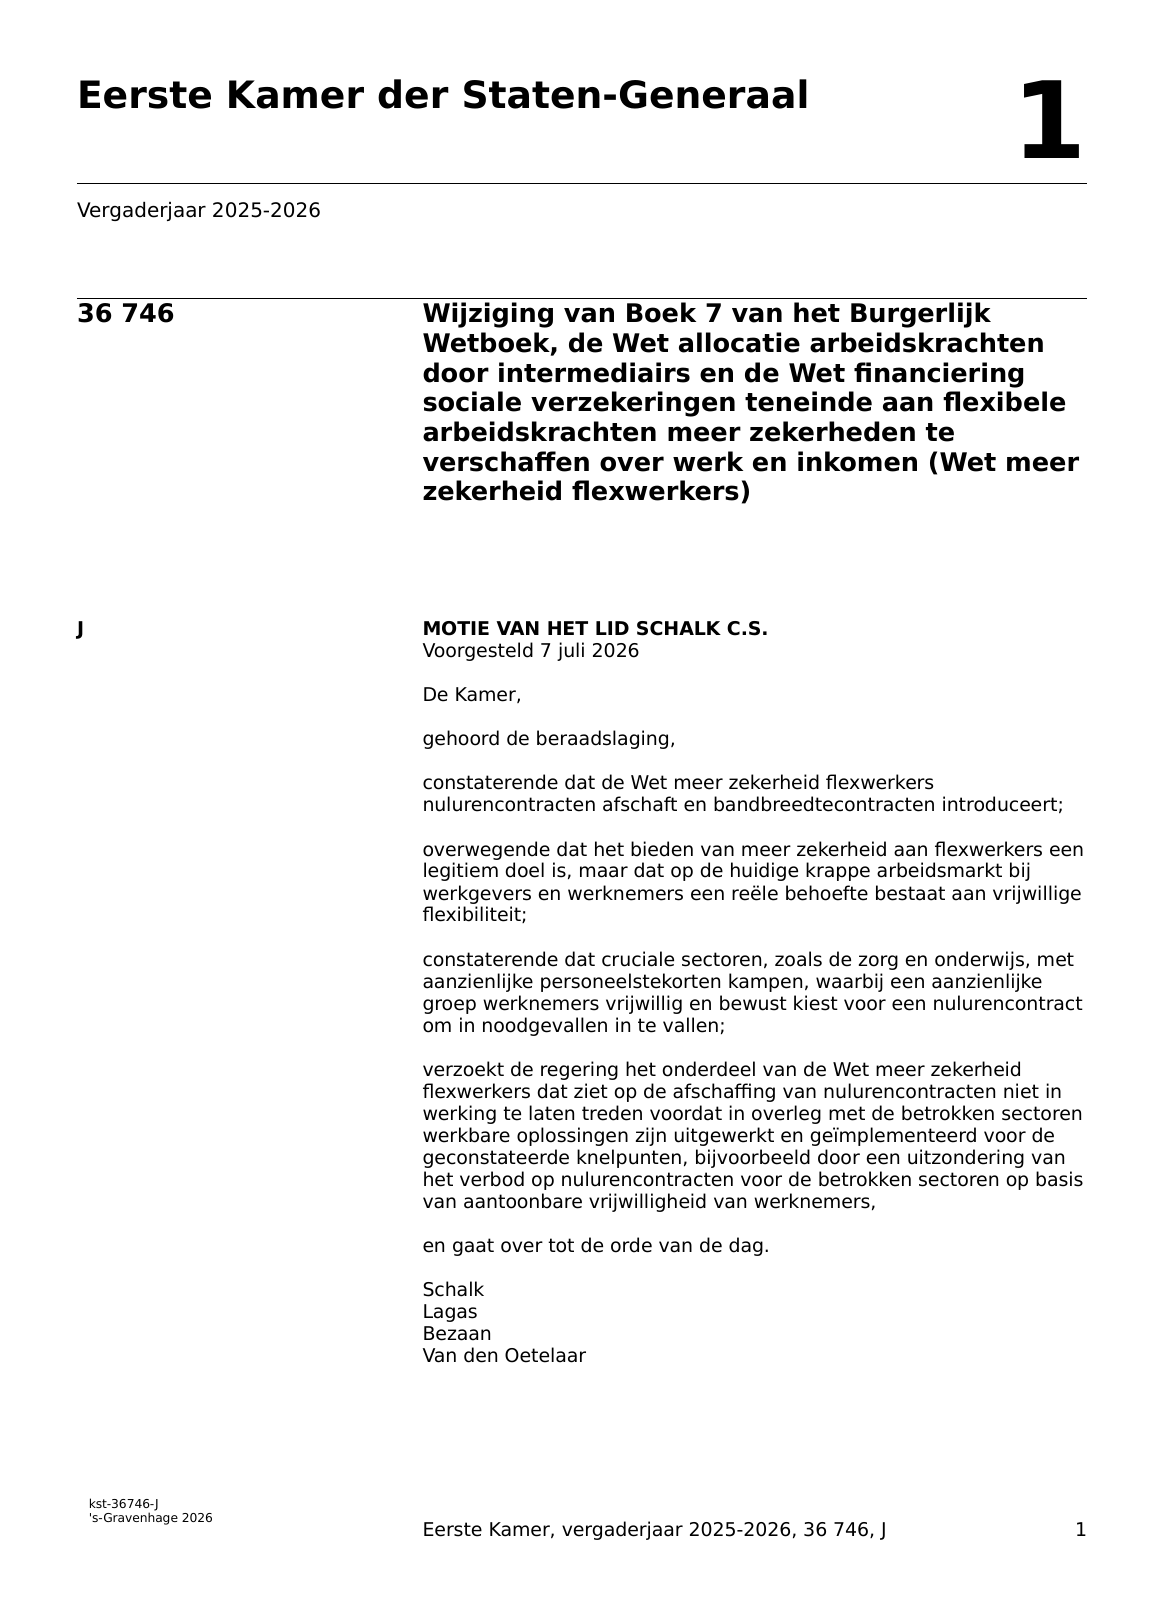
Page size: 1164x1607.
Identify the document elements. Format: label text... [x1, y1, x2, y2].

text kst-36746-J [88, 1497, 323, 1511]
text Schalk [422, 1279, 1087, 1301]
text Lagas [422, 1301, 1087, 1323]
text en gaat over tot de orde van de dag. [422, 1235, 1087, 1257]
text 's-Gravenhage 2026 [88, 1511, 323, 1525]
text De Kamer, [422, 684, 1087, 706]
text verzoekt de regering het onderdeel van de Wet meer zekerheid flexwerkers dat ziet op de afschaffing van nulurencontracten niet in werking te laten treden voordat in overleg met de betrokken sectoren werkbare oplossingen zijn uitgewerkt en geïmplementeerd voor de geconstateerde knelpunten, bijvoorbeeld door een uitzondering van het verbod op nulurencontracten voor de betrokken sectoren op basis van aantoonbare vrijwilligheid van werknemers, [422, 1059, 1087, 1212]
text constaterende dat cruciale sectoren, zoals de zorg en onderwijs, met aanzienlijke personeelstekorten kampen, waarbij een aanzienlijke groep werknemers vrijwillig en bewust kiest voor een nulurencontract om in noodgevallen in te vallen; [422, 948, 1087, 1036]
subtitle J MOTIE VAN HET LID SCHALK C.S. [77, 618, 1087, 640]
subtitle 36 746 Wijziging van Boek 7 van het Burgerlijk Wetboek, de Wet allocatie arbeidskrachten door intermediairs en de Wet financiering sociale verzekeringen teneinde aan flexibele arbeidskrachten meer zekerheden te verschaffen over werk en inkomen (Wet meer zekerheid flexwerkers) [77, 299, 1087, 507]
text Voorgesteld 7 juli 2026 [422, 640, 1087, 662]
text gehoord de beraadslaging, [422, 728, 1087, 750]
text Van den Oetelaar [422, 1345, 1087, 1367]
table_header Eerste Kamer der Staten-Generaal [77, 59, 886, 183]
table_header 1 [886, 59, 1087, 183]
table_cell Vergaderjaar 2025-2026 [77, 184, 1087, 298]
text Bezaan [422, 1323, 1087, 1345]
text overwegende dat het bieden van meer zekerheid aan flexwerkers een legitiem doel is, maar dat op de huidige krappe arbeidsmarkt bij werkgevers en werknemers een reële behoefte bestaat aan vrijwillige flexibiliteit; [422, 838, 1087, 926]
text constaterende dat de Wet meer zekerheid flexwerkers nulurencontracten afschaft en bandbreedtecontracten introduceert; [422, 772, 1087, 816]
